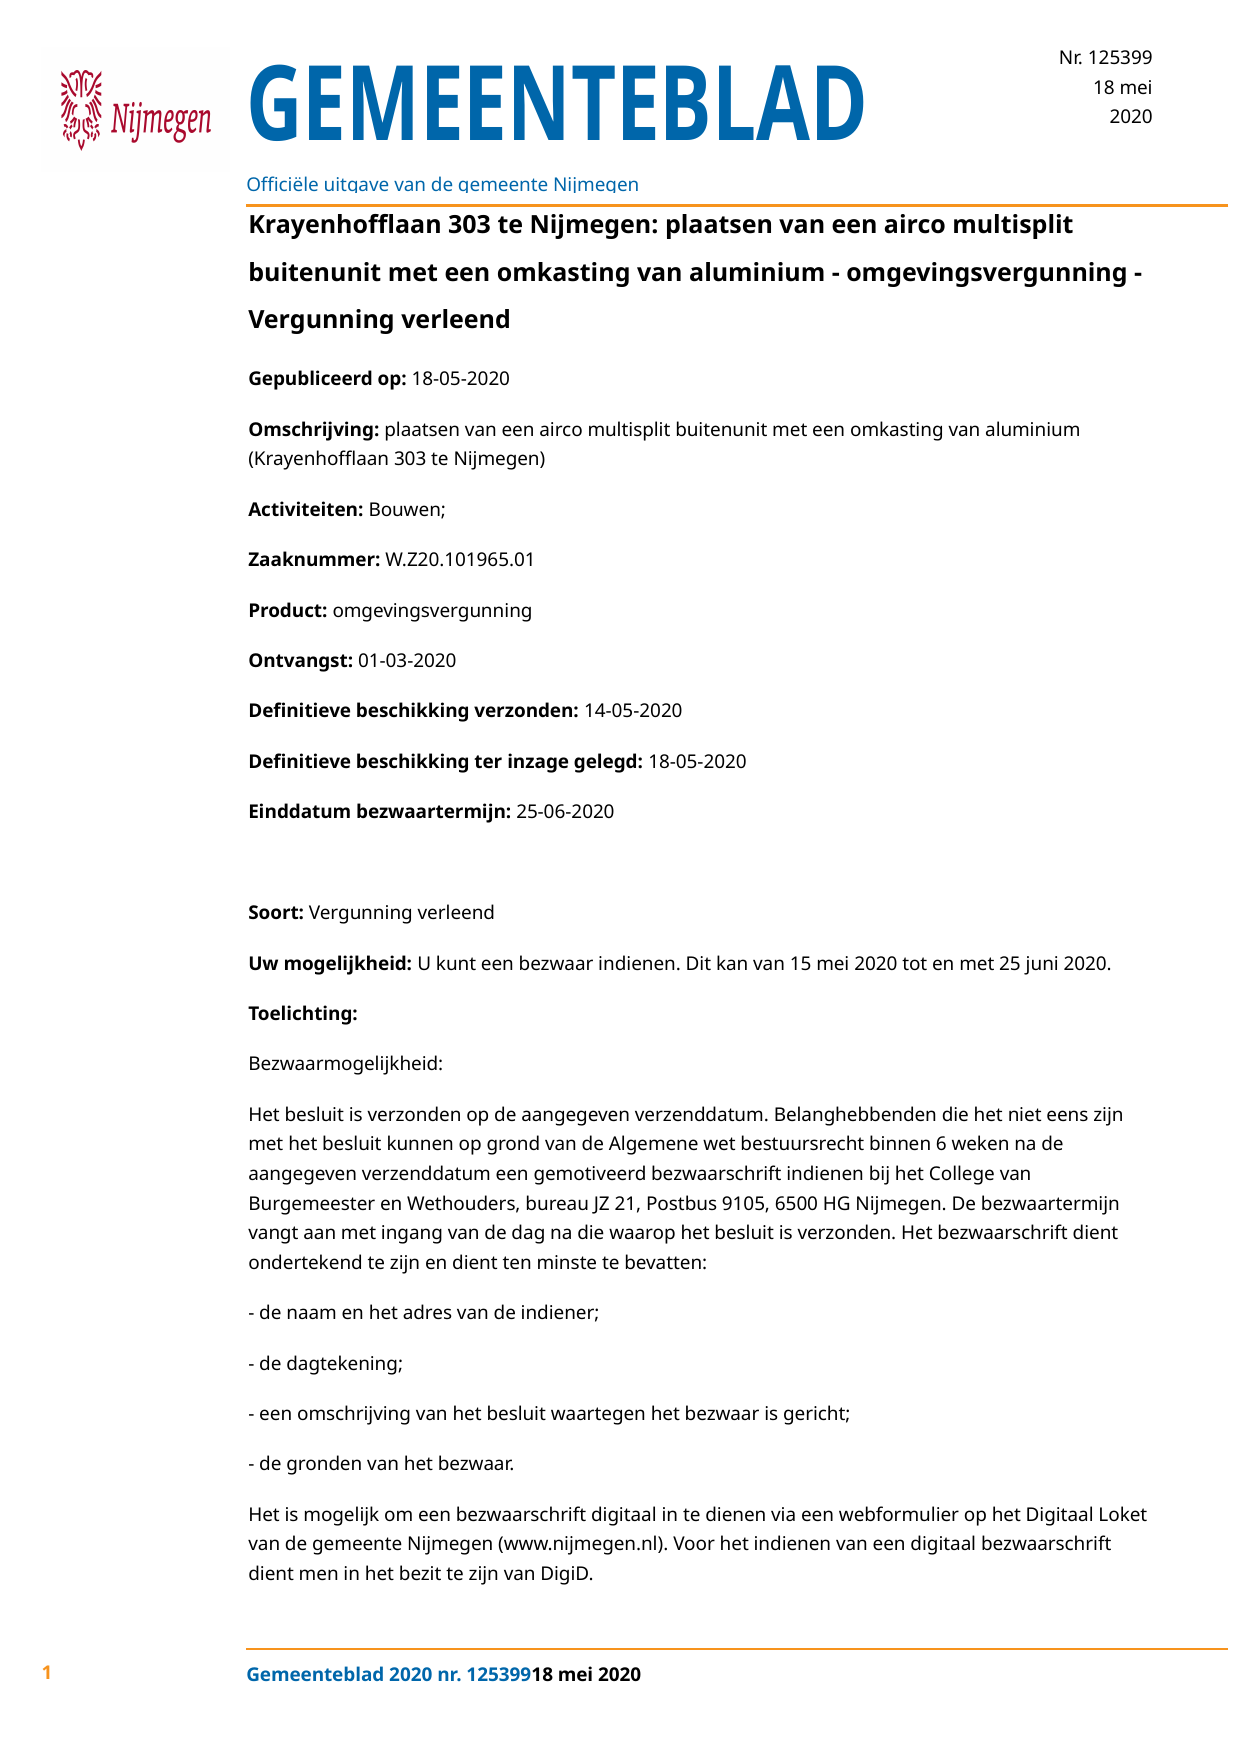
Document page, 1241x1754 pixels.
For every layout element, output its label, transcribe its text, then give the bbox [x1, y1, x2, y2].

text Het is mogelijk om een bezwaarschrift digitaal in te dienen via een webformulier op het Digitaal Loket van de gemeente Nijmegen (www.nijmegen.nl). Voor het indienen van een digitaal bezwaarschrift dient men in het bezit te zijn van DigiD. [248, 1501, 1152, 1586]
text Het besluit is verzonden op de aangegeven verzenddatum. Belanghebbenden die het niet eens zijn met het besluit kunnen op grond van de Algemene wet bestuursrecht binnen 6 weken na de aangegeven verzenddatum een gemotiveerd bezwaarschrift indienen bij het College van Burgemeester en Wethouders, bureau JZ 21, Postbus 9105, 6500 HG Nijmegen. De bezwaartermijn vangt aan met ingang van de dag na die waarop het besluit is verzonden. Het bezwaarschrift dient ondertekend te zijn en dient ten minste te bevatten: [248, 1101, 1152, 1274]
text Definitieve beschikking verzonden: 14-05-2020 [248, 698, 1152, 723]
text Omschrijving: plaatsen van een airco multisplit buitenunit met een omkasting van aluminium (Krayenhofflaan 303 te Nijmegen) [248, 416, 1152, 471]
text Definitieve beschikking ter inzage gelegd: 18-05-2020 [248, 748, 1152, 774]
text Krayenhofflaan 303 te Nijmegen: plaatsen van een airco multisplit buitenunit met een omkasting van aluminium - omgevingsvergunning - Vergunning verleend [248, 207, 1152, 336]
text - een omschrijving van het besluit waartegen het bezwaar is gericht; [248, 1400, 1152, 1426]
text Ontvangst: 01-03-2020 [248, 647, 1152, 673]
text Gepubliceerd op: 18-05-2020 [248, 366, 1152, 391]
text - de gronden van het bezwaar. [248, 1451, 1152, 1476]
text Uw mogelijkheid: U kunt een bezwaar indienen. Dit kan van 15 mei 2020 tot en met 25 juni 2020. [248, 950, 1152, 975]
text Product: omgevingsvergunning [248, 597, 1152, 622]
text Soort: Vergunning verleend [248, 899, 1152, 925]
text Zaaknummer: W.Z20.101965.01 [248, 546, 1152, 572]
text Einddatum bezwaartermijn: 25-06-2020 [248, 798, 1152, 824]
text - de naam en het adres van de indiener; [248, 1299, 1152, 1325]
picture [41, 47, 231, 172]
text Toelichting: [248, 1000, 1152, 1026]
text Bezwaarmogelijkheid: [248, 1051, 1152, 1076]
text - de dagtekening; [248, 1350, 1152, 1375]
text Activiteiten: Bouwen; [248, 496, 1152, 522]
